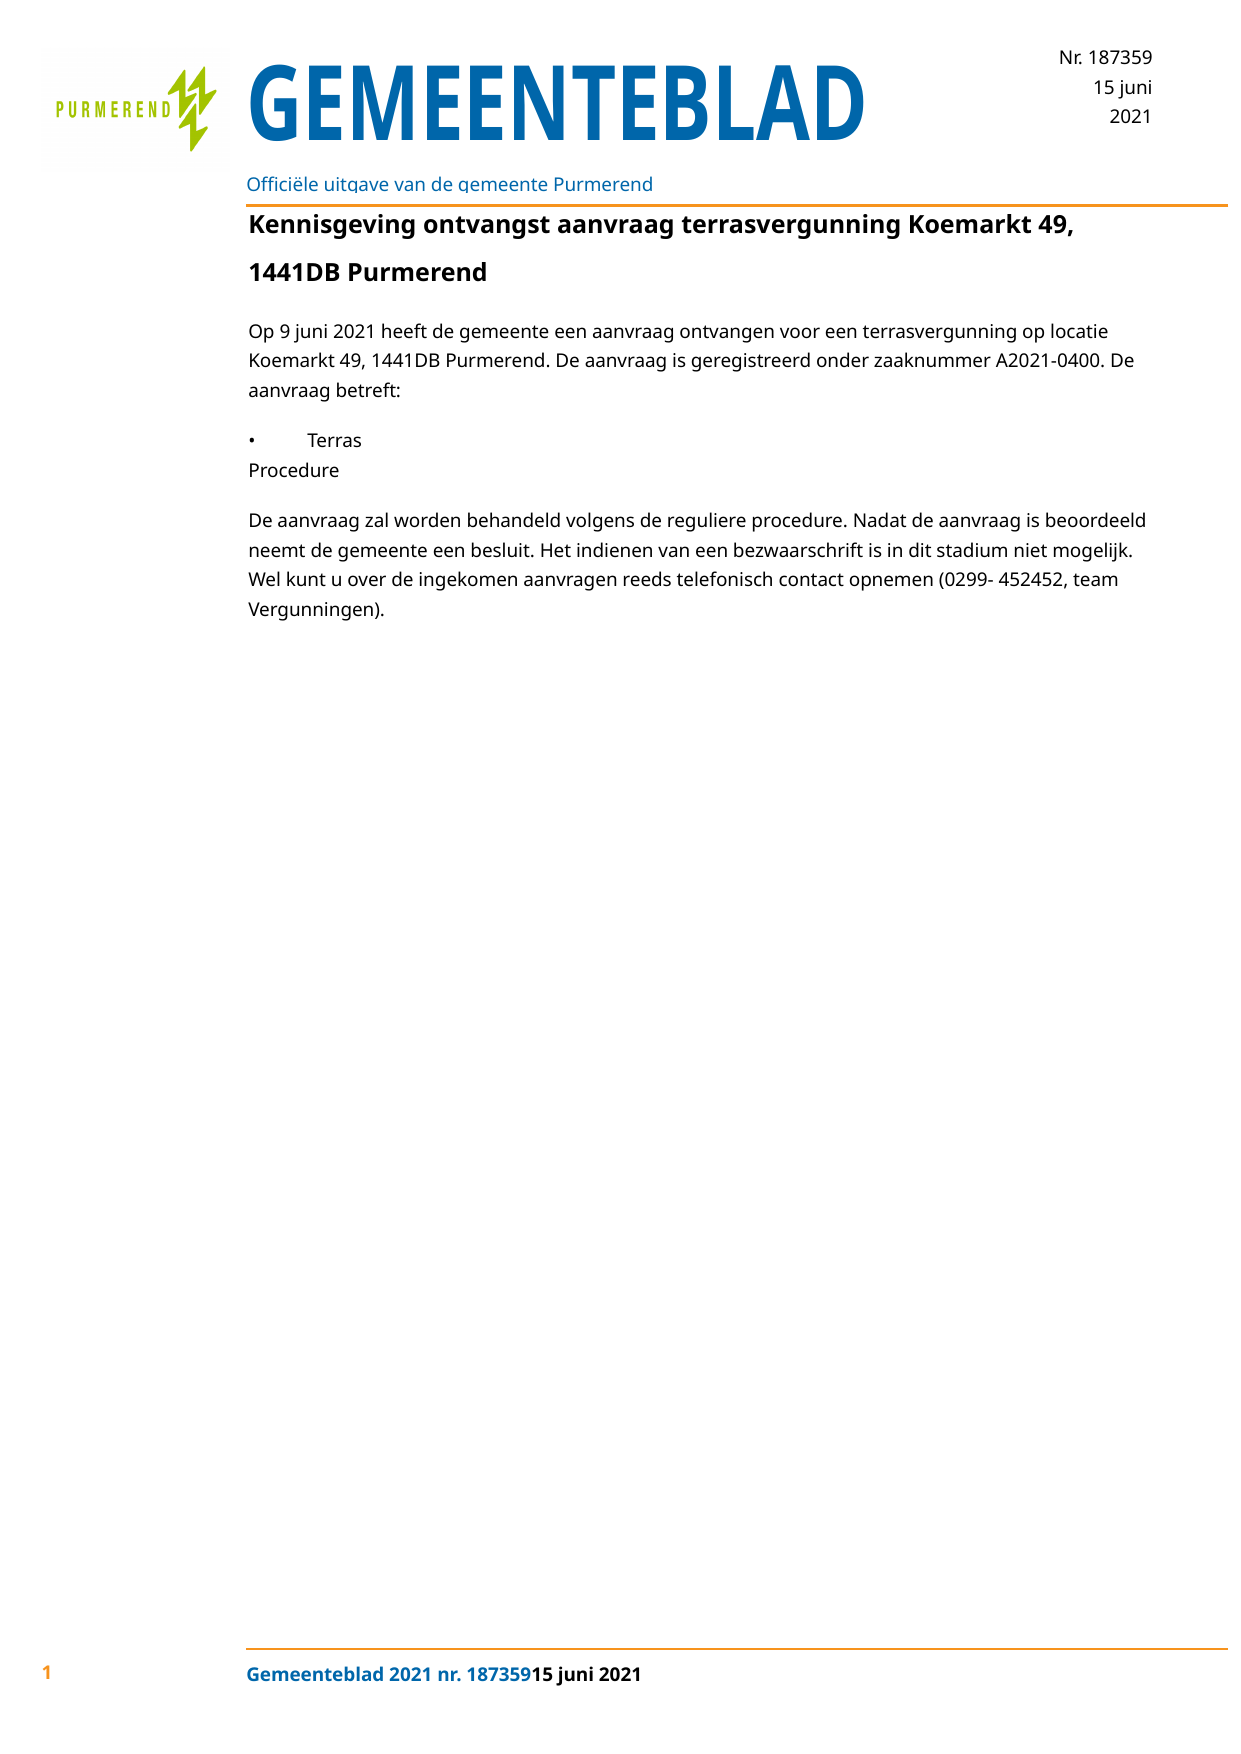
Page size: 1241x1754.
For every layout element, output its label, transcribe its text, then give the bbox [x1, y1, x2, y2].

picture [41, 47, 231, 172]
text Kennisgeving ontvangst aanvraag terrasvergunning Koemarkt 49, 1441DB Purmerend [248, 207, 1152, 288]
list Terras [248, 427, 1152, 453]
text Op 9 juni 2021 heeft de gemeente een aanvraag ontvangen voor een terrasvergunning op locatie Koemarkt 49, 1441DB Purmerend. De aanvraag is geregistreerd onder zaaknummer A2021-0400. De aanvraag betreft: [248, 318, 1152, 403]
text De aanvraag zal worden behandeld volgens de reguliere procedure. Nadat de aanvraag is beoordeeld neemt de gemeente een besluit. Het indienen van een bezwaarschrift is in dit stadium niet mogelijk. Wel kunt u over de ingekomen aanvragen reeds telefonisch contact opnemen (0299- 452452, team Vergunningen). [248, 507, 1152, 622]
text Procedure [248, 457, 1152, 483]
